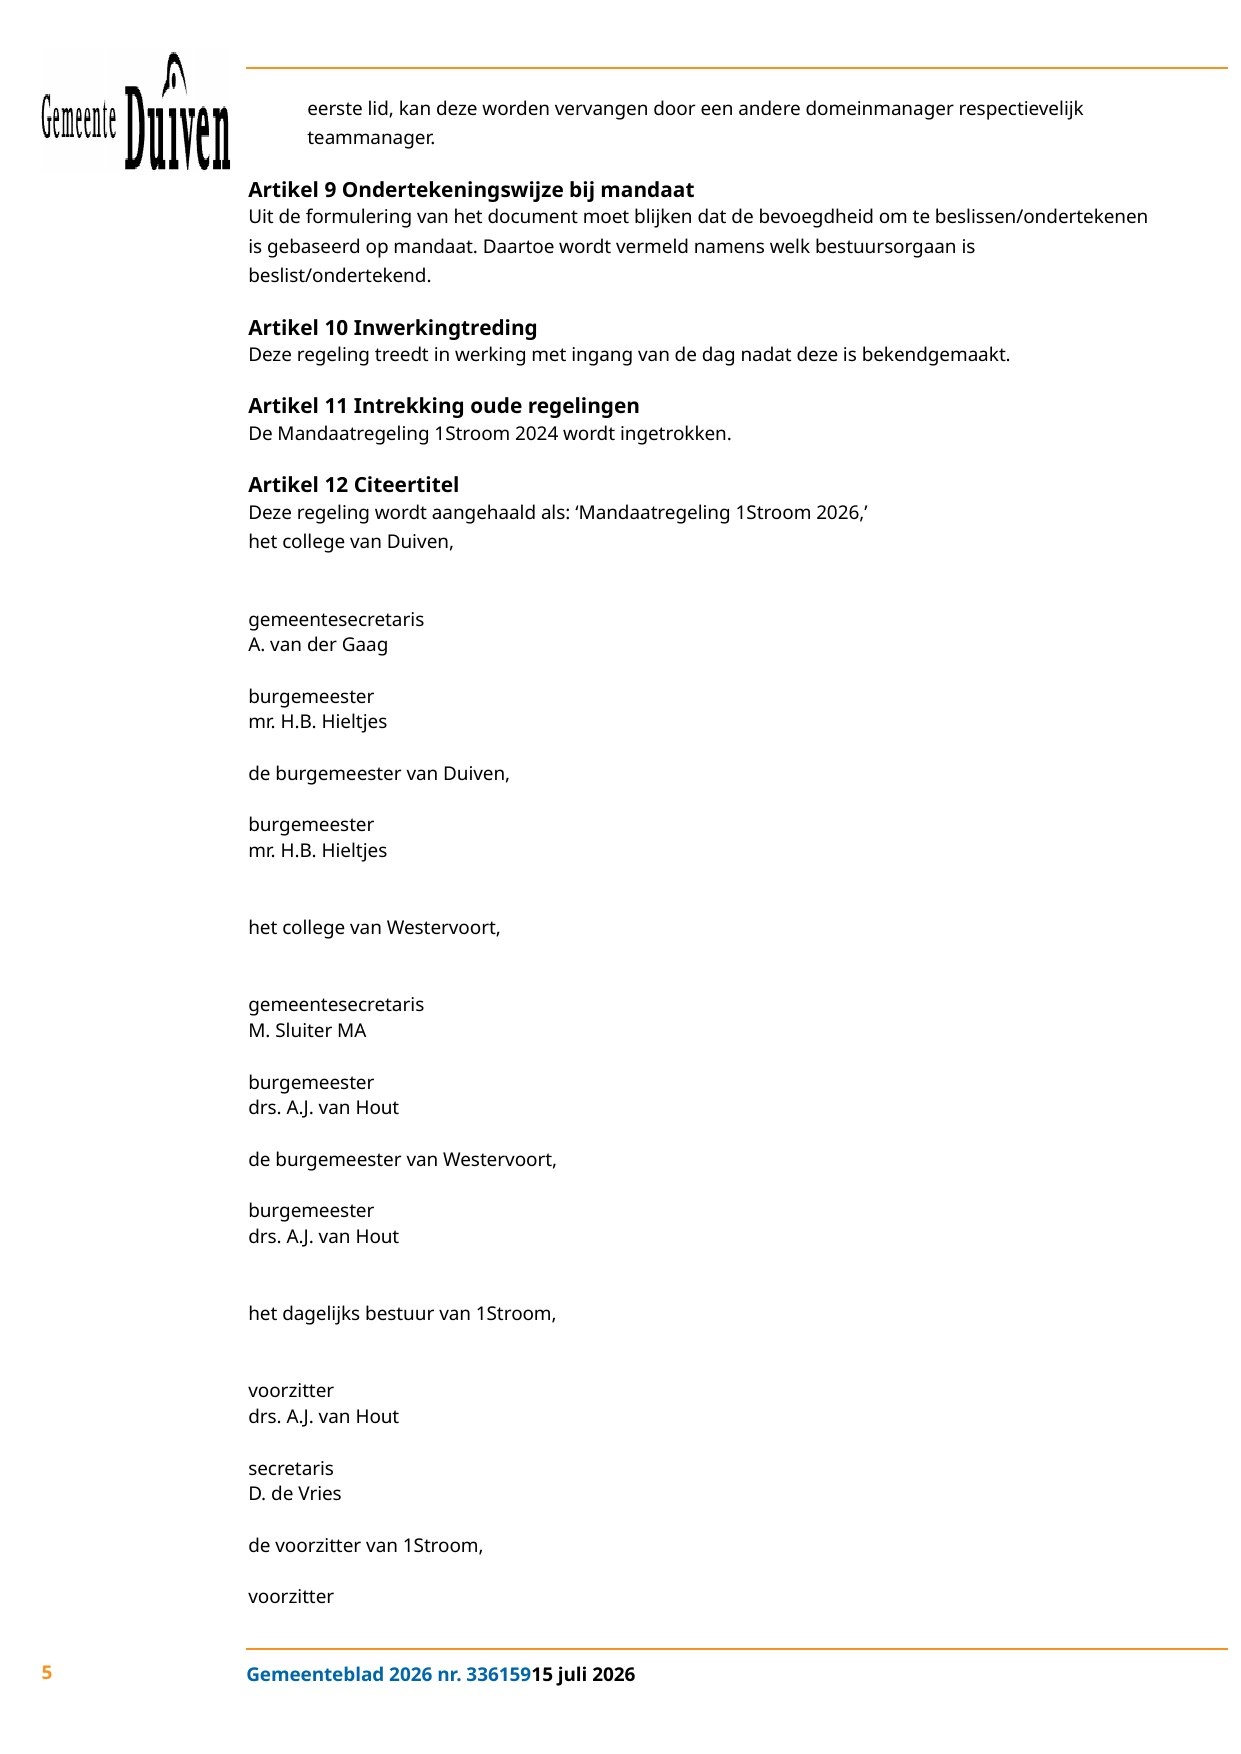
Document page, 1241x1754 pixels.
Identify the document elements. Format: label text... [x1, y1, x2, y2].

text drs. A.J. van Hout [248, 1094, 1152, 1120]
text Uit de formulering van het document moet blijken dat de bevoegdheid om te beslissen/ondertekenen is gebaseerd op mandaat. Daartoe wordt vermeld namens welk bestuursorgaan is beslist/ondertekend. [248, 203, 1152, 288]
text burgemeester [248, 683, 1152, 709]
text gemeentesecretaris [248, 992, 1152, 1017]
text Artikel 9 Ondertekeningswijze bij mandaat [248, 175, 1152, 203]
text de burgemeester van Duiven, [248, 760, 1152, 786]
text Artikel 11 Intrekking oude regelingen [248, 392, 1152, 420]
text burgemeester [248, 1069, 1152, 1094]
text voorzitter [248, 1378, 1152, 1403]
text burgemeester [248, 1197, 1152, 1223]
text mr. H.B. Hieltjes [248, 837, 1152, 863]
text Deze regeling wordt aangehaald als: ‘Mandaatregeling 1Stroom 2026,’ [248, 499, 1152, 525]
text M. Sluiter MA [248, 1017, 1152, 1043]
text de burgemeester van Westervoort, [248, 1146, 1152, 1172]
text het dagelijks bestuur van 1Stroom, [248, 1300, 1152, 1326]
text het college van Duiven, [248, 528, 1152, 554]
text Artikel 12 Citeertitel [248, 471, 1152, 499]
text A. van der Gaag [248, 631, 1152, 657]
text secretaris [248, 1455, 1152, 1481]
text drs. A.J. van Hout [248, 1403, 1152, 1429]
list eerste lid, kan deze worden vervangen door een andere domeinmanager respectievelijk teammanager. [248, 95, 1152, 150]
text drs. A.J. van Hout [248, 1223, 1152, 1249]
picture [41, 47, 231, 172]
text mr. H.B. Hieltjes [248, 709, 1152, 734]
text het college van Westervoort, [248, 914, 1152, 940]
text voorzitter [248, 1583, 1152, 1609]
text burgemeester [248, 812, 1152, 837]
text De Mandaatregeling 1Stroom 2024 wordt ingetrokken. [248, 420, 1152, 446]
text gemeentesecretaris [248, 606, 1152, 631]
text Deze regeling treedt in werking met ingang van de dag nadat deze is bekendgemaakt. [248, 341, 1152, 367]
text de voorzitter van 1Stroom, [248, 1532, 1152, 1558]
text Artikel 10 Inwerkingtreding [248, 313, 1152, 341]
text D. de Vries [248, 1481, 1152, 1506]
